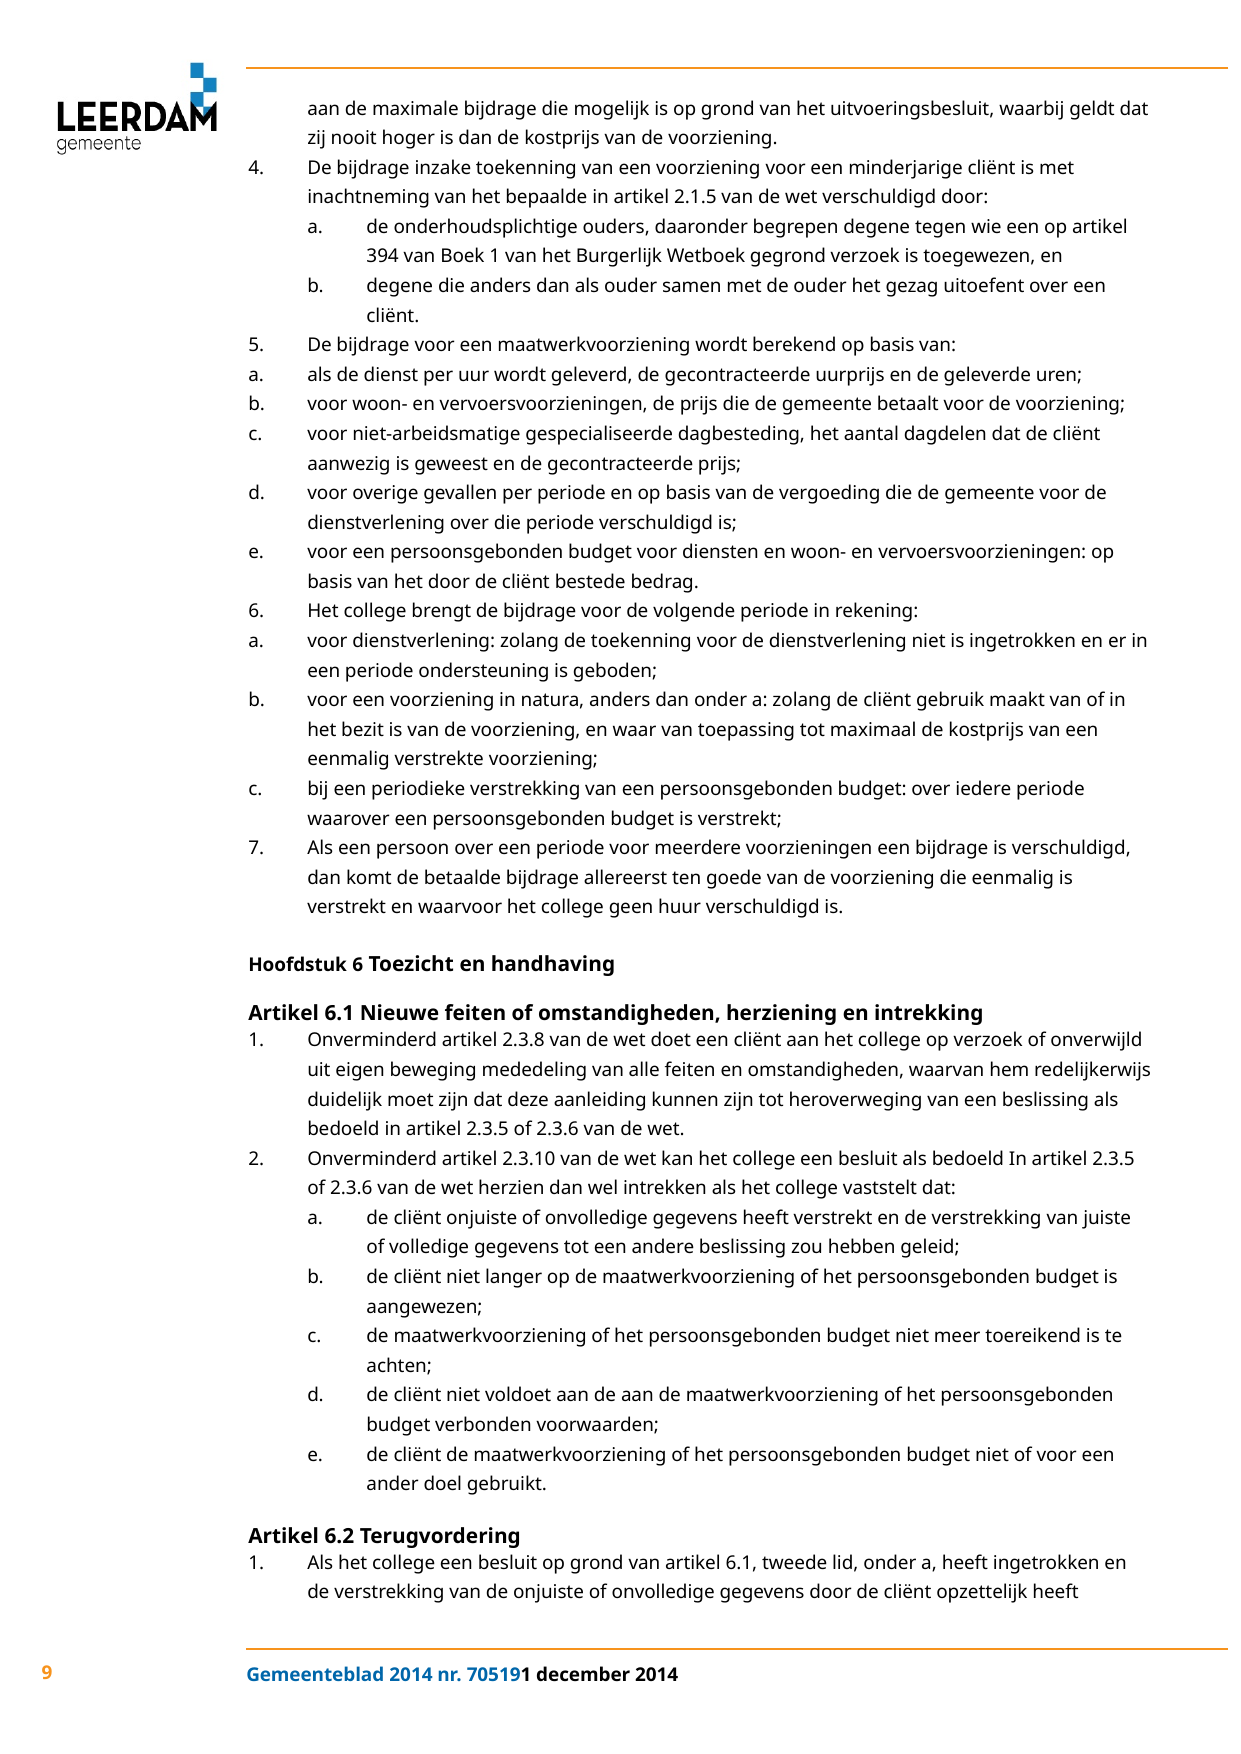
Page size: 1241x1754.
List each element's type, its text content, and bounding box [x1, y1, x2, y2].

list de cliënt niet voldoet aan de aan de maatwerkvoorziening of het persoonsgebonden budget verbonden voorwaarden; [307, 1382, 1152, 1437]
list De bijdrage inzake toekenning van een voorziening voor een minderjarige cliënt is met inachtneming van het bepaalde in artikel 2.1.5 van de wet verschuldigd door: [248, 154, 1152, 209]
list bij een periodieke verstrekking van een persoonsgebonden budget: over iedere periode waarover een persoonsgebonden budget is verstrekt; [248, 775, 1152, 831]
list de onderhoudsplichtige ouders, daaronder begrepen degene tegen wie een op artikel 394 van Boek 1 van het Burgerlijk Wetboek gegrond verzoek is toegewezen, en [307, 213, 1152, 268]
list degene die anders dan als ouder samen met de ouder het gezag uitoefent over een cliënt. [307, 272, 1152, 328]
list voor een voorziening in natura, anders dan onder a: zolang de cliënt gebruik maakt van of in het bezit is van de voorziening, en waar van toepassing tot maximaal de kostprijs van een eenmalig verstrekte voorziening; [248, 686, 1152, 771]
list als de dienst per uur wordt geleverd, de gecontracteerde uurprijs en de geleverde uren; [248, 361, 1152, 387]
text Hoofdstuk 6 Toezicht en handhaving [248, 949, 1152, 977]
list Als het college een besluit op grond van artikel 6.1, tweede lid, onder a, heeft ingetrokken en de verstrekking van de onjuiste of onvolledige gegevens door de cliënt opzettelijk heeft [248, 1549, 1152, 1604]
list Als een persoon over een periode voor meerdere voorzieningen een bijdrage is verschuldigd, dan komt de betaalde bijdrage allereerst ten goede van de voorziening die eenmalig is verstrekt en waarvoor het college geen huur verschuldigd is. [248, 834, 1152, 919]
list voor overige gevallen per periode en op basis van de vergoeding die de gemeente voor de dienstverlening over die periode verschuldigd is; [248, 479, 1152, 535]
text Artikel 6.2 Terugvordering [248, 1521, 1152, 1549]
list de cliënt de maatwerkvoorziening of het persoonsgebonden budget niet of voor een ander doel gebruikt. [307, 1441, 1152, 1496]
list voor een persoonsgebonden budget voor diensten en woon- en vervoersvoorzieningen: op basis van het door de cliënt bestede bedrag. [248, 538, 1152, 594]
list voor niet-arbeidsmatige gespecialiseerde dagbesteding, het aantal dagdelen dat de cliënt aanwezig is geweest en de gecontracteerde prijs; [248, 420, 1152, 476]
list voor dienstverlening: zolang de toekenning voor de dienstverlening niet is ingetrokken en er in een periode ondersteuning is geboden; [248, 627, 1152, 683]
list de cliënt niet langer op de maatwerkvoorziening of het persoonsgebonden budget is aangewezen; [307, 1263, 1152, 1318]
list de cliënt onjuiste of onvolledige gegevens heeft verstrekt en de verstrekking van juiste of volledige gegevens tot een andere beslissing zou hebben geleid; [307, 1204, 1152, 1259]
list Onverminderd artikel 2.3.10 van de wet kan het college een besluit als bedoeld In artikel 2.3.5 of 2.3.6 van de wet herzien dan wel intrekken als het college vaststelt dat: [248, 1145, 1152, 1200]
list Het college brengt de bijdrage voor de volgende periode in rekening: [248, 598, 1152, 623]
list voor woon- en vervoersvoorzieningen, de prijs die de gemeente betaalt voor de voorziening; [248, 391, 1152, 416]
picture [41, 47, 231, 172]
list aan de maximale bijdrage die mogelijk is op grond van het uitvoeringsbesluit, waarbij geldt dat zij nooit hoger is dan de kostprijs van de voorziening. [248, 95, 1152, 150]
list De bijdrage voor een maatwerkvoorziening wordt berekend op basis van: [248, 331, 1152, 357]
list de maatwerkvoorziening of het persoonsgebonden budget niet meer toereikend is te achten; [307, 1322, 1152, 1378]
list Onverminderd artikel 2.3.8 van de wet doet een cliënt aan het college op verzoek of onverwijld uit eigen beweging mededeling van alle feiten en omstandigheden, waarvan hem redelijkerwijs duidelijk moet zijn dat deze aanleiding kunnen zijn tot heroverweging van een beslissing als bedoeld in artikel 2.3.5 of 2.3.6 van de wet. [248, 1027, 1152, 1141]
text Artikel 6.1 Nieuwe feiten of omstandigheden, herziening en intrekking [248, 998, 1152, 1027]
